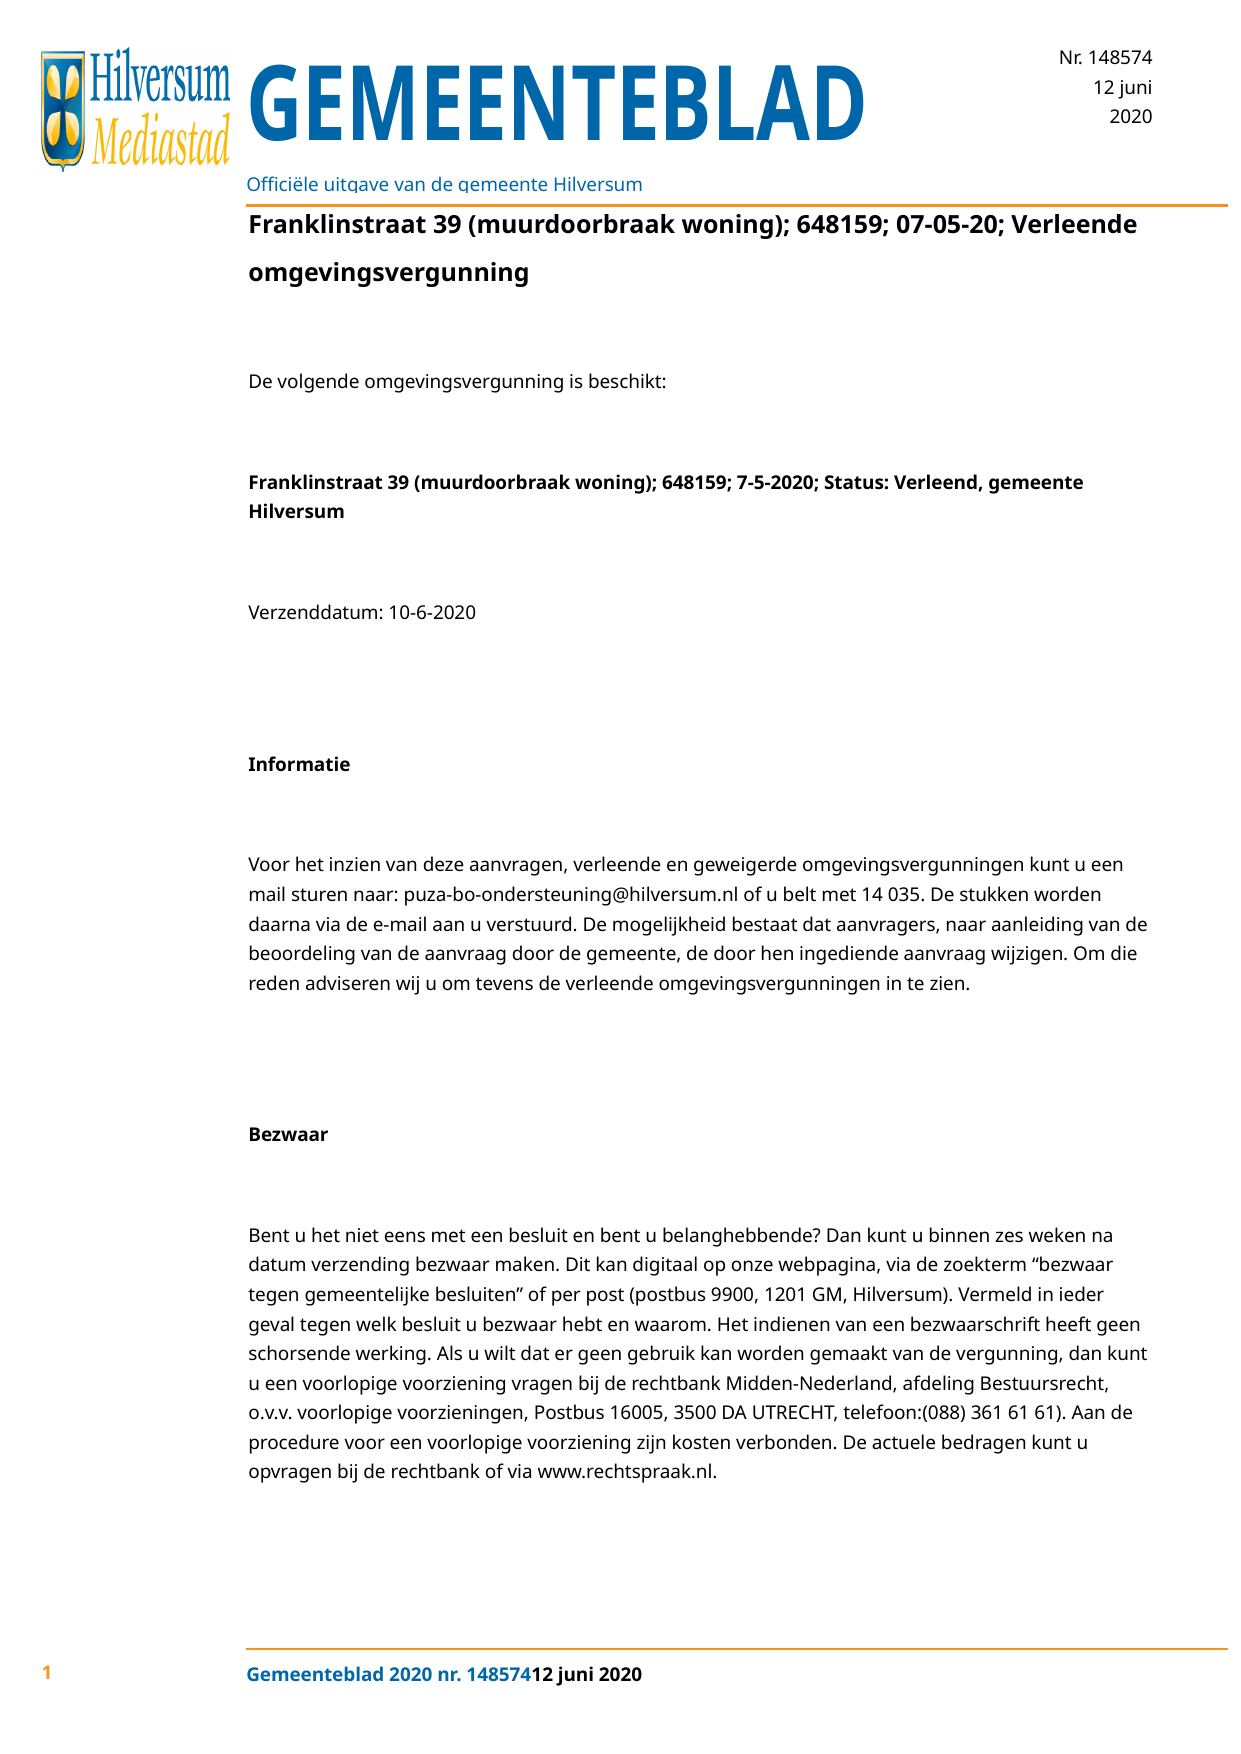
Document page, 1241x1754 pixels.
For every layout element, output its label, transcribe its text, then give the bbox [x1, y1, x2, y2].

text Informatie [248, 751, 1152, 777]
text Franklinstraat 39 (muurdoorbraak woning); 648159; 07-05-20; Verleende omgevingsvergunning [248, 207, 1152, 288]
text Bezwaar [248, 1121, 1152, 1147]
text Voor het inzien van deze aanvragen, verleende en geweigerde omgevingsvergunningen kunt u een mail sturen naar: puza-bo-ondersteuning@hilversum.nl of u belt met 14 035. De stukken worden daarna via de e-mail aan u verstuurd. De mogelijkheid bestaat dat aanvragers, naar aanleiding van de beoordeling van de aanvraag door de gemeente, de door hen ingediende aanvraag wijzigen. Om die reden adviseren wij u om tevens de verleende omgevingsvergunningen in te zien. [248, 852, 1152, 996]
text Franklinstraat 39 (muurdoorbraak woning); 648159; 7-5-2020; Status: Verleend, gemeente Hilversum [248, 469, 1152, 524]
picture [41, 47, 231, 172]
text Bent u het niet eens met een besluit en bent u belanghebbende? Dan kunt u binnen zes weken na datum verzending bezwaar maken. Dit kan digitaal op onze webpagina, via de zoekterm “bezwaar tegen gemeentelijke besluiten” of per post (postbus 9900, 1201 GM, Hilversum). Vermeld in ieder geval tegen welk besluit u bezwaar hebt en waarom. Het indienen van een bezwaarschrift heeft geen schorsende werking. Als u wilt dat er geen gebruik kan worden gemaakt van de vergunning, dan kunt u een voorlopige voorziening vragen bij de rechtbank Midden-Nederland, afdeling Bestuursrecht, o.v.v. voorlopige voorzieningen, Postbus 16005, 3500 DA UTRECHT, telefoon:(088) 361 61 61). Aan de procedure voor een voorlopige voorziening zijn kosten verbonden. De actuele bedragen kunt u opvragen bij de rechtbank of via www.rechtspraak.nl. [248, 1222, 1152, 1484]
text De volgende omgevingsvergunning is beschikt: [248, 368, 1152, 394]
text Verzenddatum: 10-6-2020 [248, 599, 1152, 625]
